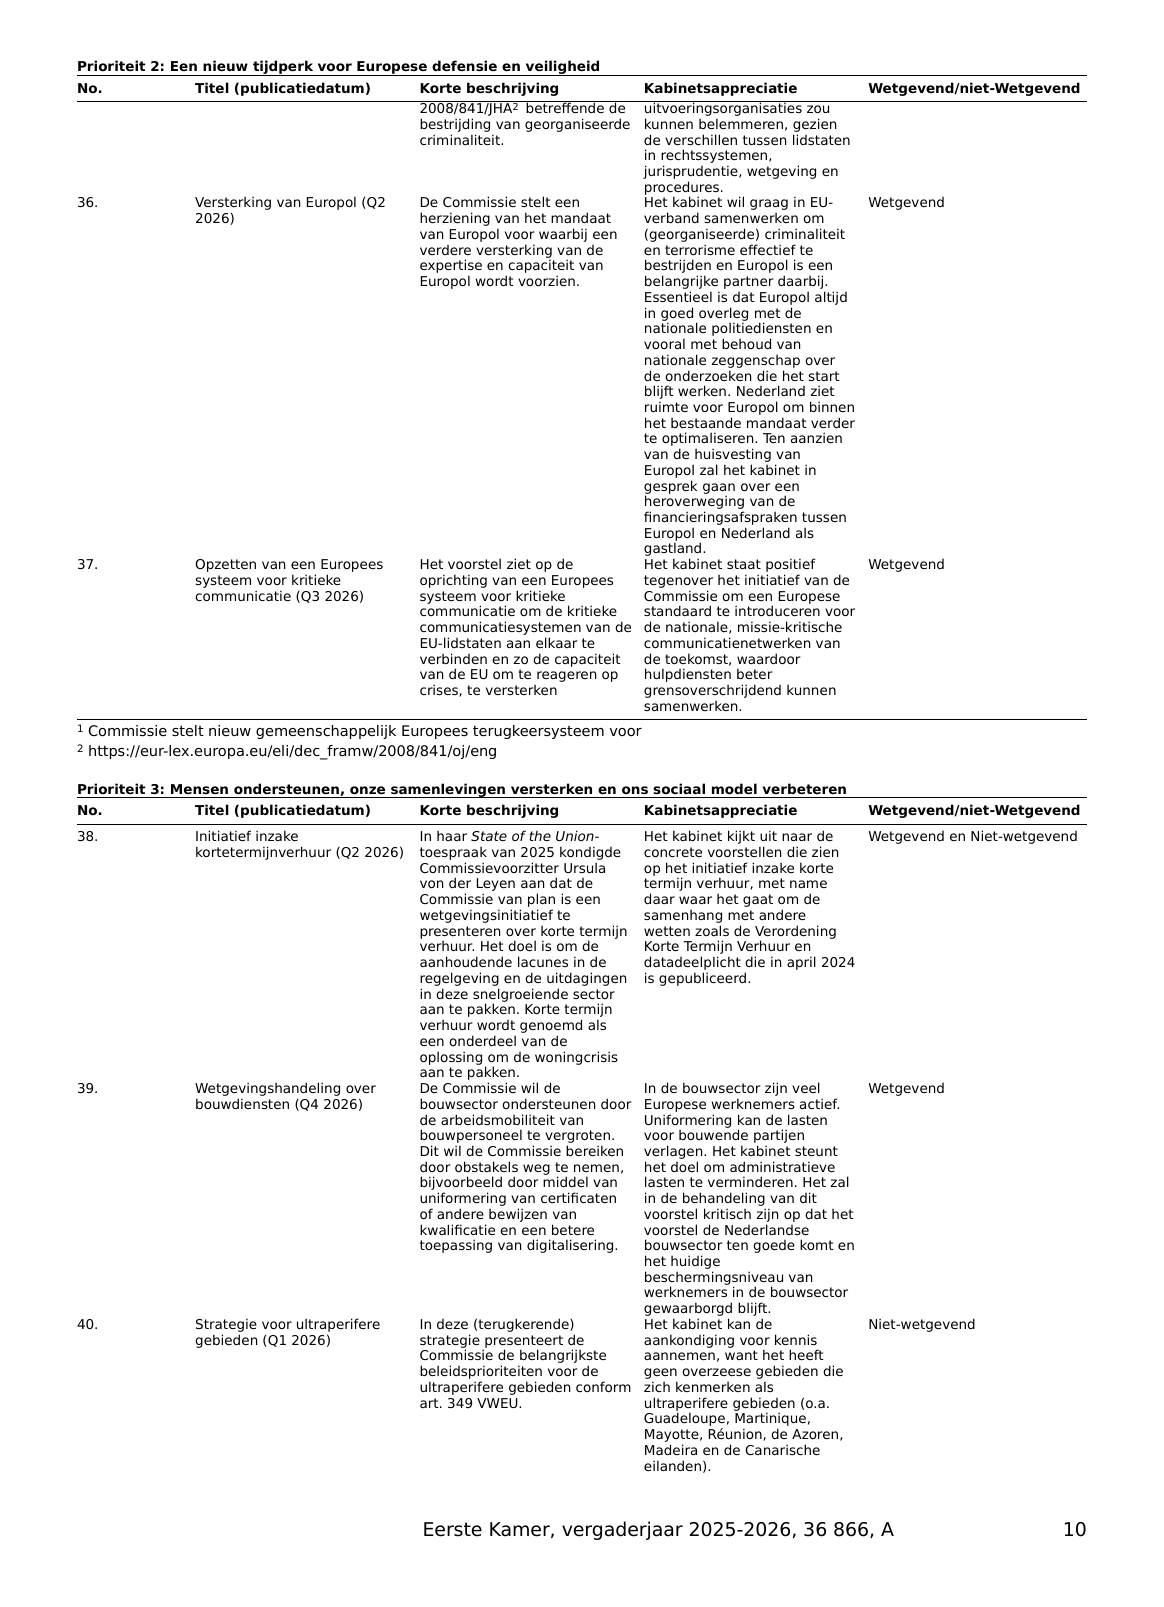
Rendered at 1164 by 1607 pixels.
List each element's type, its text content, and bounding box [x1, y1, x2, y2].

table_cell 38. [77, 825, 189, 1081]
table_cell Niet-wetgevend [862, 1317, 1087, 1474]
table_cell Wetgevend/niet-Wetgevend [862, 798, 1087, 823]
table_cell uitvoeringsorganisaties zou kunnen belemmeren, gezien de verschillen tussen lidstaten in rechtssystemen, jurisprudentie, wetgeving en procedures. [638, 102, 862, 195]
table_cell 1 Commissie stelt nieuw gemeenschappelijk Europees terugkeersysteem voor 2 https://eur-lex.europa.eu/eli/dec_framw/2008/841/oj/eng [77, 720, 1087, 760]
table_cell Wetgevingshandeling over bouwdiensten (Q4 2026) [189, 1081, 413, 1317]
table_cell In haar State of the Union-toespraak van 2025 kondigde Commissievoorzitter Ursula von der Leyen aan dat de Commissie van plan is een wetgevingsinitiatief te presenteren over korte termijn verhuur. Het doel is om de aanhoudende lacunes in de regelgeving en de uitdagingen in deze snelgroeiende sector aan te pakken. Korte termijn verhuur wordt genoemd als een onderdeel van de oplossing om de woningcrisis aan te pakken. [413, 825, 638, 1081]
table_cell 39. [77, 1081, 189, 1317]
table_cell [189, 102, 413, 195]
table_cell Kabinetsappreciatie [638, 798, 862, 823]
table_cell Het kabinet wil graag in EU-verband samenwerken om (georganiseerde) criminaliteit en terrorisme effectief te bestrijden en Europol is een belangrijke partner daarbij. Essentieel is dat Europol altijd in goed overleg met de nationale politiediensten en vooral met behoud van nationale zeggenschap over de onderzoeken die het start blijft werken. Nederland ziet ruimte voor Europol om binnen het bestaande mandaat verder te optimaliseren. Ten aanzien van de huisvesting van Europol zal het kabinet in gesprek gaan over een heroverweging van de financieringsafspraken tussen Europol en Nederland als gastland. [638, 195, 862, 557]
table_cell Het kabinet staat positief tegenover het initiatief van de Commissie om een Europese standaard te introduceren voor de nationale, missie-kritische communicatienetwerken van de toekomst, waardoor hulpdiensten beter grensoverschrijdend kunnen samenwerken. [638, 557, 862, 719]
table_cell Het kabinet kan de aankondiging voor kennis aannemen, want het heeft geen overzeese gebieden die zich kenmerken als ultraperifere gebieden (o.a. Guadeloupe, Martinique, Mayotte, Réunion, de Azoren, Madeira en de Canarische eilanden). [638, 1317, 862, 1474]
table_cell Titel (publicatiedatum) [189, 76, 413, 101]
table_cell Initiatief inzake kortetermijnverhuur (Q2 2026) [189, 825, 413, 1081]
table_cell Wetgevend [862, 557, 1087, 719]
table_cell Opzetten van een Europees systeem voor kritieke communicatie (Q3 2026) [189, 557, 413, 719]
table_cell 2008/841/JHA2 betreffende de bestrijding van georganiseerde criminaliteit. [413, 102, 638, 195]
table_cell 37. [77, 557, 189, 719]
table_header Prioriteit 2: Een nieuw tijdperk voor Europese defensie en veiligheid [77, 59, 1087, 75]
table_cell Versterking van Europol (Q2 2026) [189, 195, 413, 557]
table_cell Korte beschrijving [413, 76, 638, 101]
table_cell Wetgevend/niet-Wetgevend [862, 76, 1087, 101]
table_cell Kabinetsappreciatie [638, 76, 862, 101]
table_cell Wetgevend en Niet-wetgevend [862, 825, 1087, 1081]
table_cell [862, 102, 1087, 195]
table_cell De Commissie wil de bouwsector ondersteunen door de arbeidsmobiliteit van bouwpersoneel te vergroten. Dit wil de Commissie bereiken door obstakels weg te nemen, bijvoorbeeld door middel van uniformering van certificaten of andere bewijzen van kwalificatie en een betere toepassing van digitalisering. [413, 1081, 638, 1317]
table_cell [77, 102, 189, 195]
table_cell 36. [77, 195, 189, 557]
table_cell In deze (terugkerende) strategie presenteert de Commissie de belangrijkste beleidsprioriteiten voor de ultraperifere gebieden conform art. 349 VWEU. [413, 1317, 638, 1474]
table_cell 40. [77, 1317, 189, 1474]
table_cell In de bouwsector zijn veel Europese werknemers actief. Uniformering kan de lasten voor bouwende partijen verlagen. Het kabinet steunt het doel om administratieve lasten te verminderen. Het zal in de behandeling van dit voorstel kritisch zijn op dat het voorstel de Nederlandse bouwsector ten goede komt en het huidige beschermingsniveau van werknemers in de bouwsector gewaarborgd blijft. [638, 1081, 862, 1317]
table_header Prioriteit 3: Mensen ondersteunen, onze samenlevingen versterken en ons sociaal model verbeteren [77, 782, 1087, 797]
table_cell Titel (publicatiedatum) [189, 798, 413, 823]
table_cell Het kabinet kijkt uit naar de concrete voorstellen die zien op het initiatief inzake korte termijn verhuur, met name daar waar het gaat om de samenhang met andere wetten zoals de Verordening Korte Termijn Verhuur en datadeelplicht die in april 2024 is gepubliceerd. [638, 825, 862, 1081]
table_cell De Commissie stelt een herziening van het mandaat van Europol voor waarbij een verdere versterking van de expertise en capaciteit van Europol wordt voorzien. [413, 195, 638, 557]
table_cell Wetgevend [862, 195, 1087, 557]
table_cell Korte beschrijving [413, 798, 638, 823]
table_cell No. [77, 76, 189, 101]
table_cell Het voorstel ziet op de oprichting van een Europees systeem voor kritieke communicatie om de kritieke communicatiesystemen van de EU-lidstaten aan elkaar te verbinden en zo de capaciteit van de EU om te reageren op crises, te versterken [413, 557, 638, 719]
table_cell Wetgevend [862, 1081, 1087, 1317]
table_cell No. [77, 798, 189, 823]
table_cell Strategie voor ultraperifere gebieden (Q1 2026) [189, 1317, 413, 1474]
